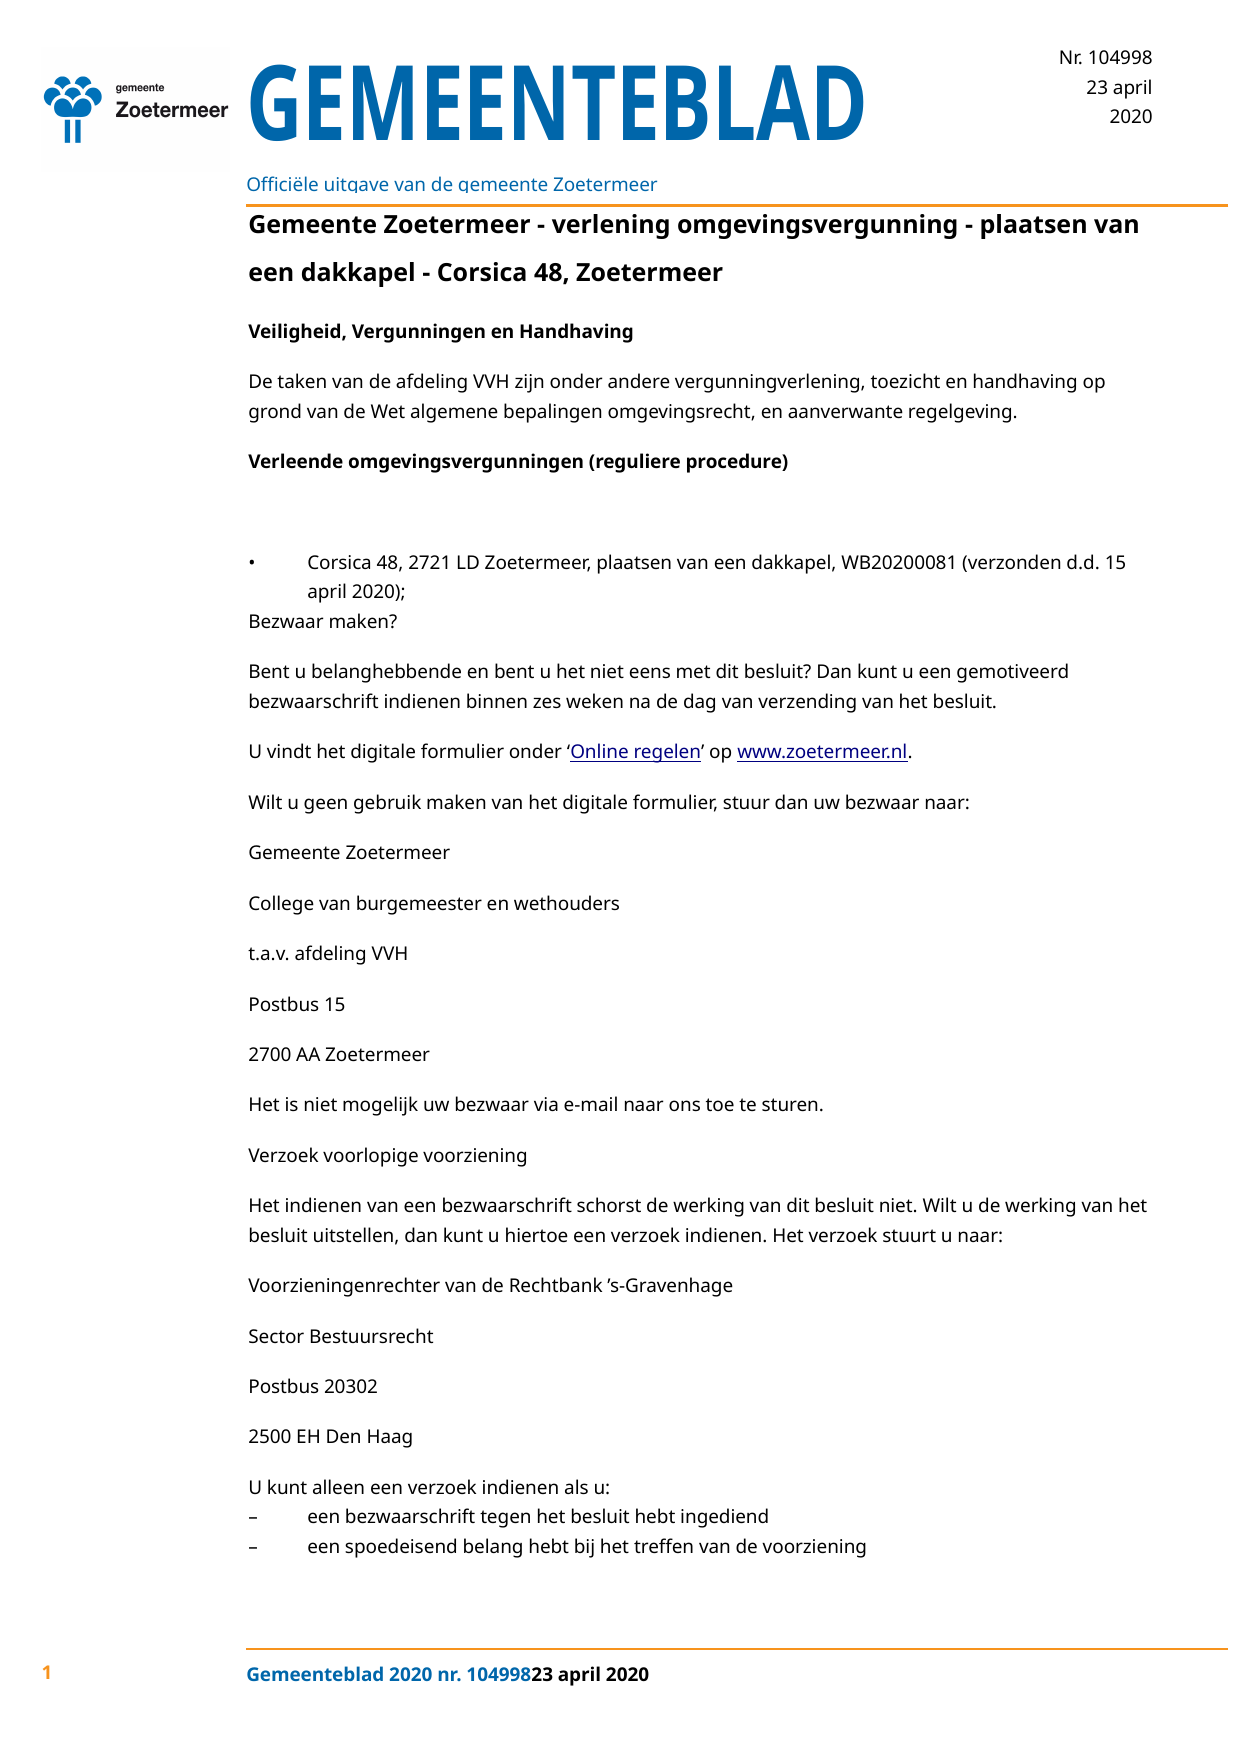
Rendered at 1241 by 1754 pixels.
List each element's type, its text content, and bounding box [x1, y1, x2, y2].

text Voorzieningenrechter van de Rechtbank ’s-Gravenhage [248, 1272, 1152, 1298]
text Het indienen van een bezwaarschrift schorst de werking van dit besluit niet. Wilt u de werking van het besluit uitstellen, dan kunt u hiertoe een verzoek indienen. Het verzoek stuurt u naar: [248, 1192, 1152, 1248]
text Veiligheid, Vergunningen en Handhaving [248, 318, 1152, 344]
text Bezwaar maken? [248, 608, 1152, 634]
text 2700 AA Zoetermeer [248, 1041, 1152, 1067]
text Het is niet mogelijk uw bezwaar via e-mail naar ons toe te sturen. [248, 1092, 1152, 1117]
text Verzoek voorlopige voorziening [248, 1142, 1152, 1168]
text 2500 EH Den Haag [248, 1424, 1152, 1449]
list Corsica 48, 2721 LD Zoetermeer, plaatsen van een dakkapel, WB20200081 (verzonden d.d. 15 april 2020); [248, 549, 1152, 604]
picture [41, 47, 231, 172]
text College van burgemeester en wethouders [248, 890, 1152, 916]
text Verleende omgevingsvergunningen (reguliere procedure) [248, 448, 1152, 474]
text U kunt alleen een verzoek indienen als u: [248, 1474, 1152, 1500]
text De taken van de afdeling VVH zijn onder andere vergunningverlening, toezicht en handhaving op grond van de Wet algemene bepalingen omgevingsrecht, en aanverwante regelgeving. [248, 368, 1152, 424]
text Postbus 20302 [248, 1373, 1152, 1399]
text Wilt u geen gebruik maken van het digitale formulier, stuur dan uw bezwaar naar: [248, 789, 1152, 815]
text Gemeente Zoetermeer - verlening omgevingsvergunning - plaatsen van een dakkapel - Corsica 48, Zoetermeer [248, 207, 1152, 288]
text Bent u belanghebbende en bent u het niet eens met dit besluit? Dan kunt u een gemotiveerd bezwaarschrift indienen binnen zes weken na de dag van verzending van het besluit. [248, 659, 1152, 714]
text t.a.v. afdeling VVH [248, 940, 1152, 966]
text U vindt het digitale formulier onder ‘Online regelen’ op www.zoetermeer.nl. [248, 739, 1152, 764]
text Gemeente Zoetermeer [248, 839, 1152, 865]
text Sector Bestuursrecht [248, 1323, 1152, 1349]
list een spoedeisend belang hebt bij het treffen van de voorziening [248, 1533, 1152, 1559]
list een bezwaarschrift tegen het besluit hebt ingediend [248, 1504, 1152, 1529]
text Postbus 15 [248, 991, 1152, 1017]
